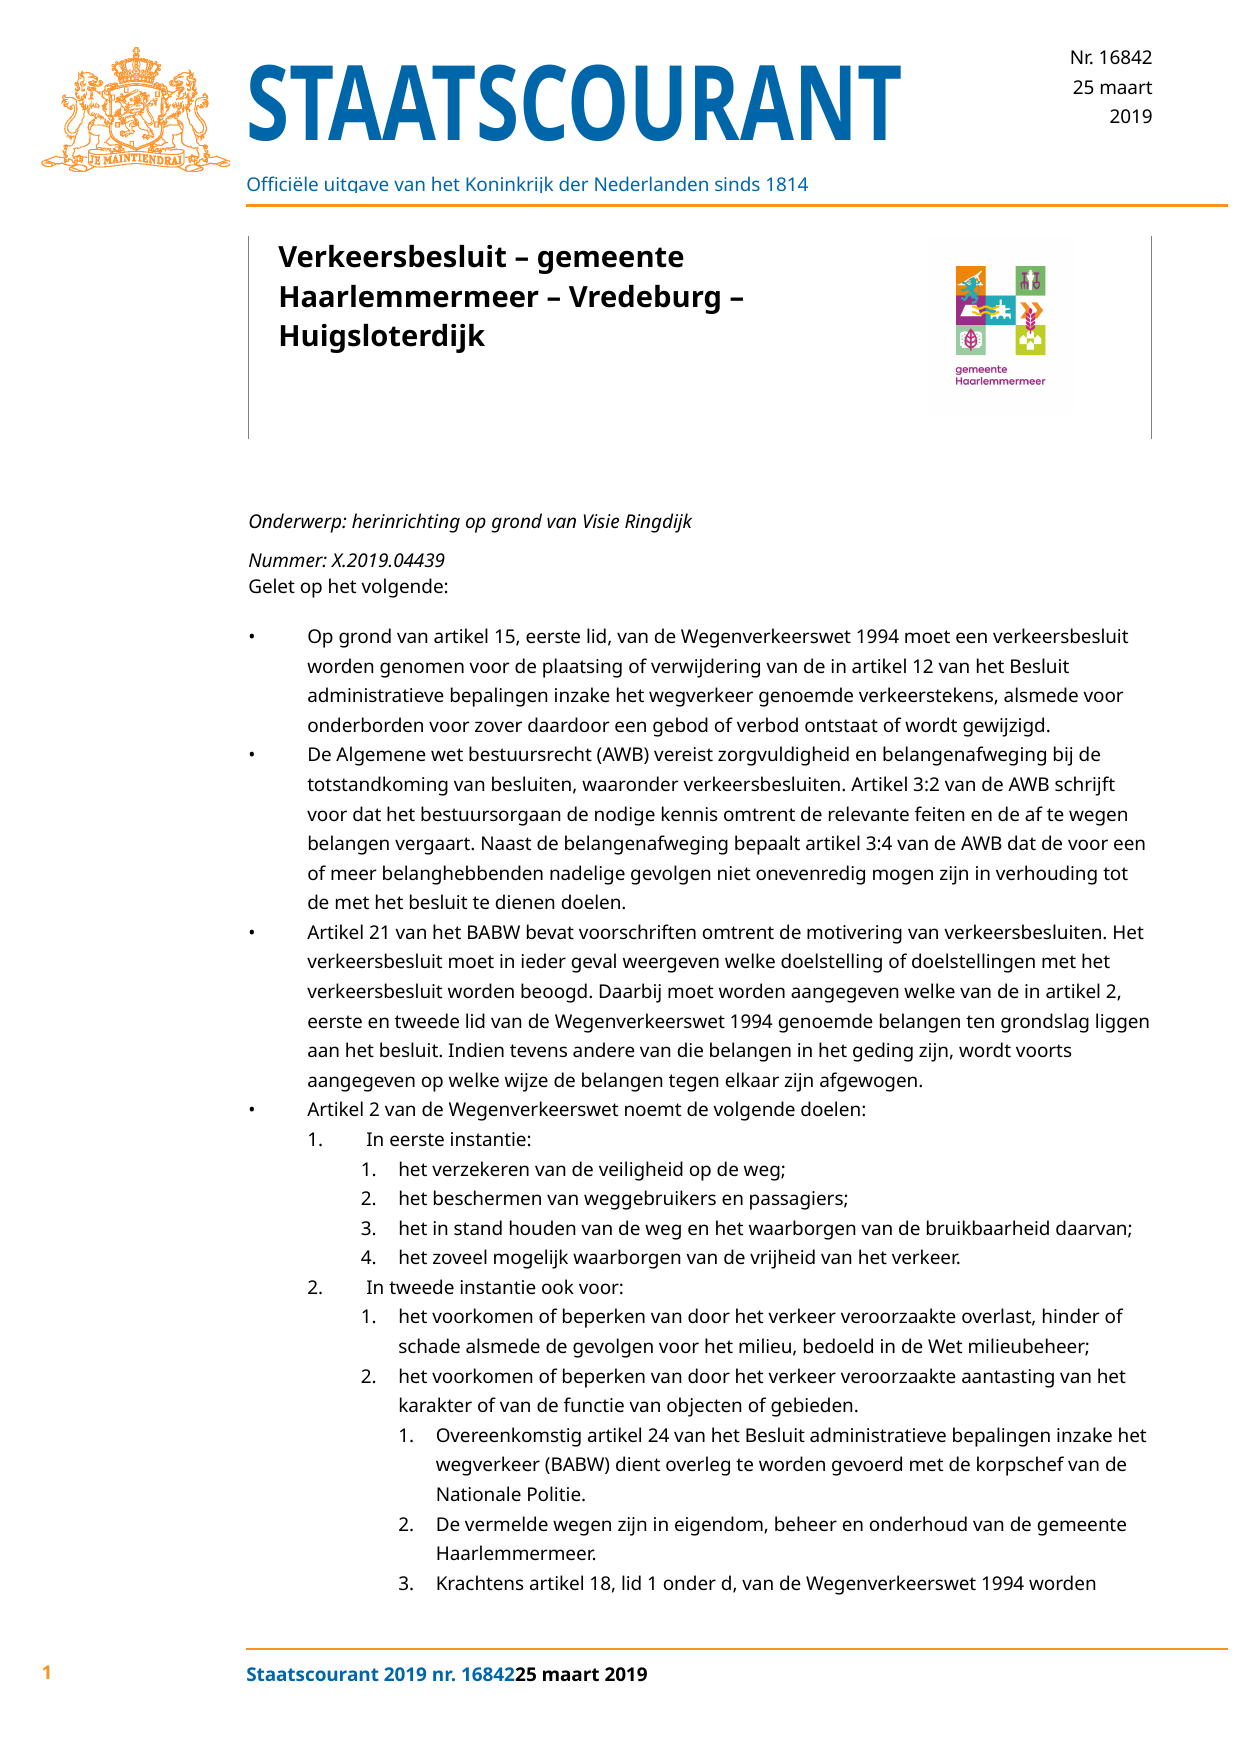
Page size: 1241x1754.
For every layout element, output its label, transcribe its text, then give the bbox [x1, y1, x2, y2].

picture [926, 236, 1075, 414]
table_header [1075, 236, 1151, 413]
table_header Verkeersbesluit – gemeente Haarlemmermeer – Vredeburg – Huigsloterdijk [249, 236, 850, 439]
text Nummer: X.2019.04439 [248, 547, 1152, 573]
list het verzekeren van de veiligheid op de weg; [361, 1156, 1152, 1182]
list De Algemene wet bestuursrecht (AWB) vereist zorgvuldigheid en belangenafweging bij de totstandkoming van besluiten, waaronder verkeersbesluiten. Artikel 3:2 van de AWB schrijft voor dat het bestuursorgaan de nodige kennis omtrent de relevante feiten en de af te wegen belangen vergaart. Naast de belangenafweging bepaalt artikel 3:4 van de AWB dat de voor een of meer belanghebbenden nadelige gevolgen niet onevenredig mogen zijn in verhouding tot de met het besluit te dienen doelen. [248, 742, 1152, 915]
list het zoveel mogelijk waarborgen van de vrijheid van het verkeer. [361, 1244, 1152, 1270]
list In tweede instantie ook voor: [307, 1274, 1152, 1300]
list In eerste instantie: [307, 1126, 1152, 1152]
text Onderwerp: herinrichting op grond van Visie Ringdijk [248, 508, 1152, 534]
table_header [850, 236, 926, 413]
list De vermelde wegen zijn in eigendom, beheer en onderhoud van de gemeente Haarlemmermeer. [398, 1511, 1152, 1566]
list Overeenkomstig artikel 24 van het Besluit administratieve bepalingen inzake het wegverkeer (BABW) dient overleg te worden gevoerd met de korpschef van de Nationale Politie. [398, 1422, 1152, 1507]
list Artikel 2 van de Wegenverkeerswet noemt de volgende doelen: [248, 1097, 1152, 1122]
list Op grond van artikel 15, eerste lid, van de Wegenverkeerswet 1994 moet een verkeersbesluit worden genomen voor de plaatsing of verwijdering van de in artikel 12 van het Besluit administratieve bepalingen inzake het wegverkeer genoemde verkeerstekens, alsmede voor onderborden voor zover daardoor een gebod of verbod ontstaat of wordt gewijzigd. [248, 623, 1152, 738]
table_header [850, 414, 1151, 439]
list Artikel 21 van het BABW bevat voorschriften omtrent de motivering van verkeersbesluiten. Het verkeersbesluit moet in ieder geval weergeven welke doelstelling of doelstellingen met het verkeersbesluit worden beoogd. Daarbij moet worden aangegeven welke van de in artikel 2, eerste en tweede lid van de Wegenverkeerswet 1994 genoemde belangen ten grondslag liggen aan het besluit. Indien tevens andere van die belangen in het geding zijn, wordt voorts aangegeven op welke wijze de belangen tegen elkaar zijn afgewogen. [248, 919, 1152, 1093]
list Krachtens artikel 18, lid 1 onder d, van de Wegenverkeerswet 1994 worden [398, 1570, 1152, 1596]
list het voorkomen of beperken van door het verkeer veroorzaakte aantasting van het karakter of van de functie van objecten of gebieden. [361, 1363, 1152, 1418]
list het in stand houden van de weg en het waarborgen van de bruikbaarheid daarvan; [361, 1215, 1152, 1241]
list het voorkomen of beperken van door het verkeer veroorzaakte overlast, hinder of schade alsmede de gevolgen voor het milieu, bedoeld in de Wet milieubeheer; [361, 1304, 1152, 1359]
picture [41, 47, 231, 172]
list het beschermen van weggebruikers en passagiers; [361, 1185, 1152, 1211]
text Gelet op het volgende: [248, 573, 1152, 599]
